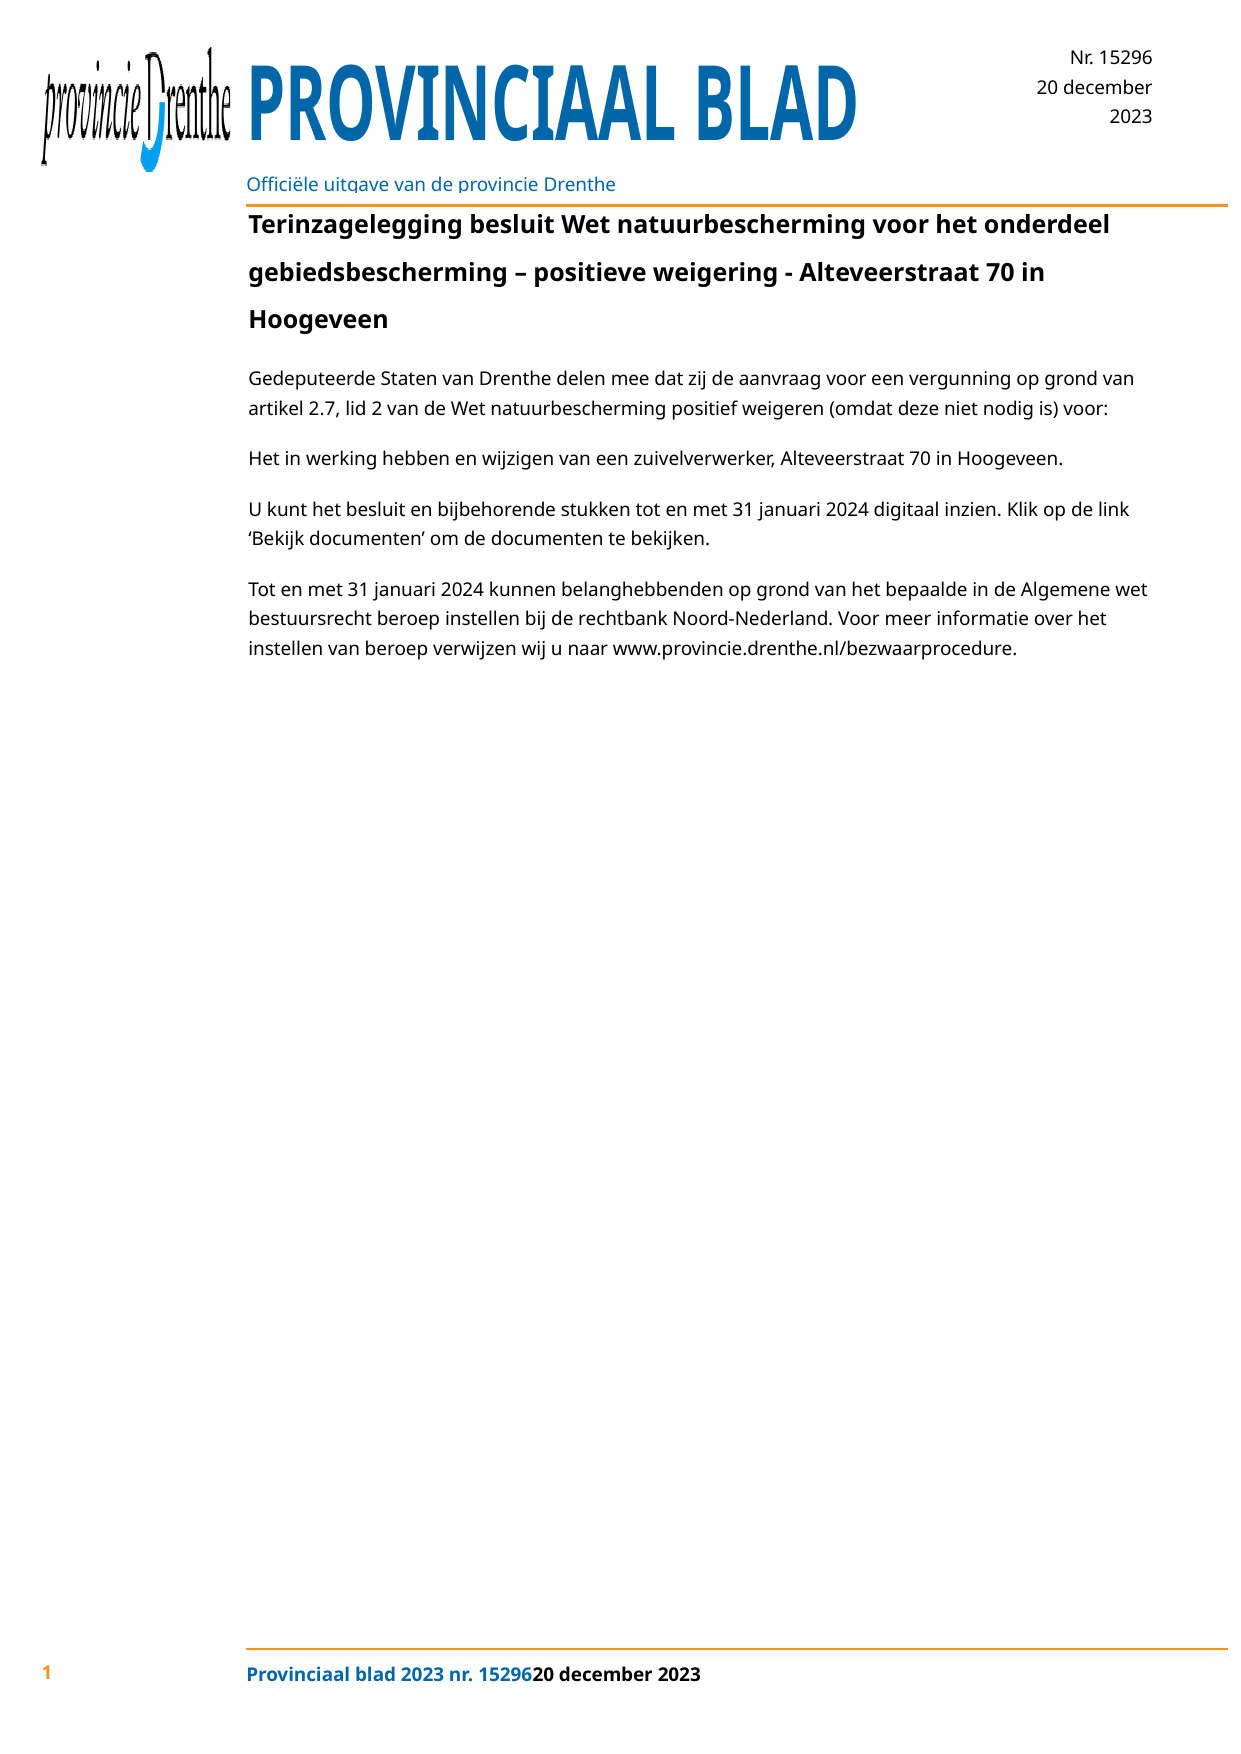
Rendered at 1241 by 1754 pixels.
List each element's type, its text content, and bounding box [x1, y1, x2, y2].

picture [41, 47, 231, 172]
text Terinzagelegging besluit Wet natuurbescherming voor het onderdeel gebiedsbescherming – positieve weigering - Alteveerstraat 70 in Hoogeveen [248, 207, 1152, 336]
text Tot en met 31 januari 2024 kunnen belanghebbenden op grond van het bepaalde in de Algemene wet bestuursrecht beroep instellen bij de rechtbank Noord-Nederland. Voor meer informatie over het instellen van beroep verwijzen wij u naar www.provincie.drenthe.nl/bezwaarprocedure. [248, 576, 1152, 661]
text Het in werking hebben en wijzigen van een zuivelverwerker, Alteveerstraat 70 in Hoogeveen. [248, 446, 1152, 471]
text Gedeputeerde Staten van Drenthe delen mee dat zij de aanvraag voor een vergunning op grond van artikel 2.7, lid 2 van de Wet natuurbescherming positief weigeren (omdat deze niet nodig is) voor: [248, 366, 1152, 421]
text U kunt het besluit en bijbehorende stukken tot en met 31 januari 2024 digitaal inzien. Klik op de link ‘Bekijk documenten’ om de documenten te bekijken. [248, 496, 1152, 551]
